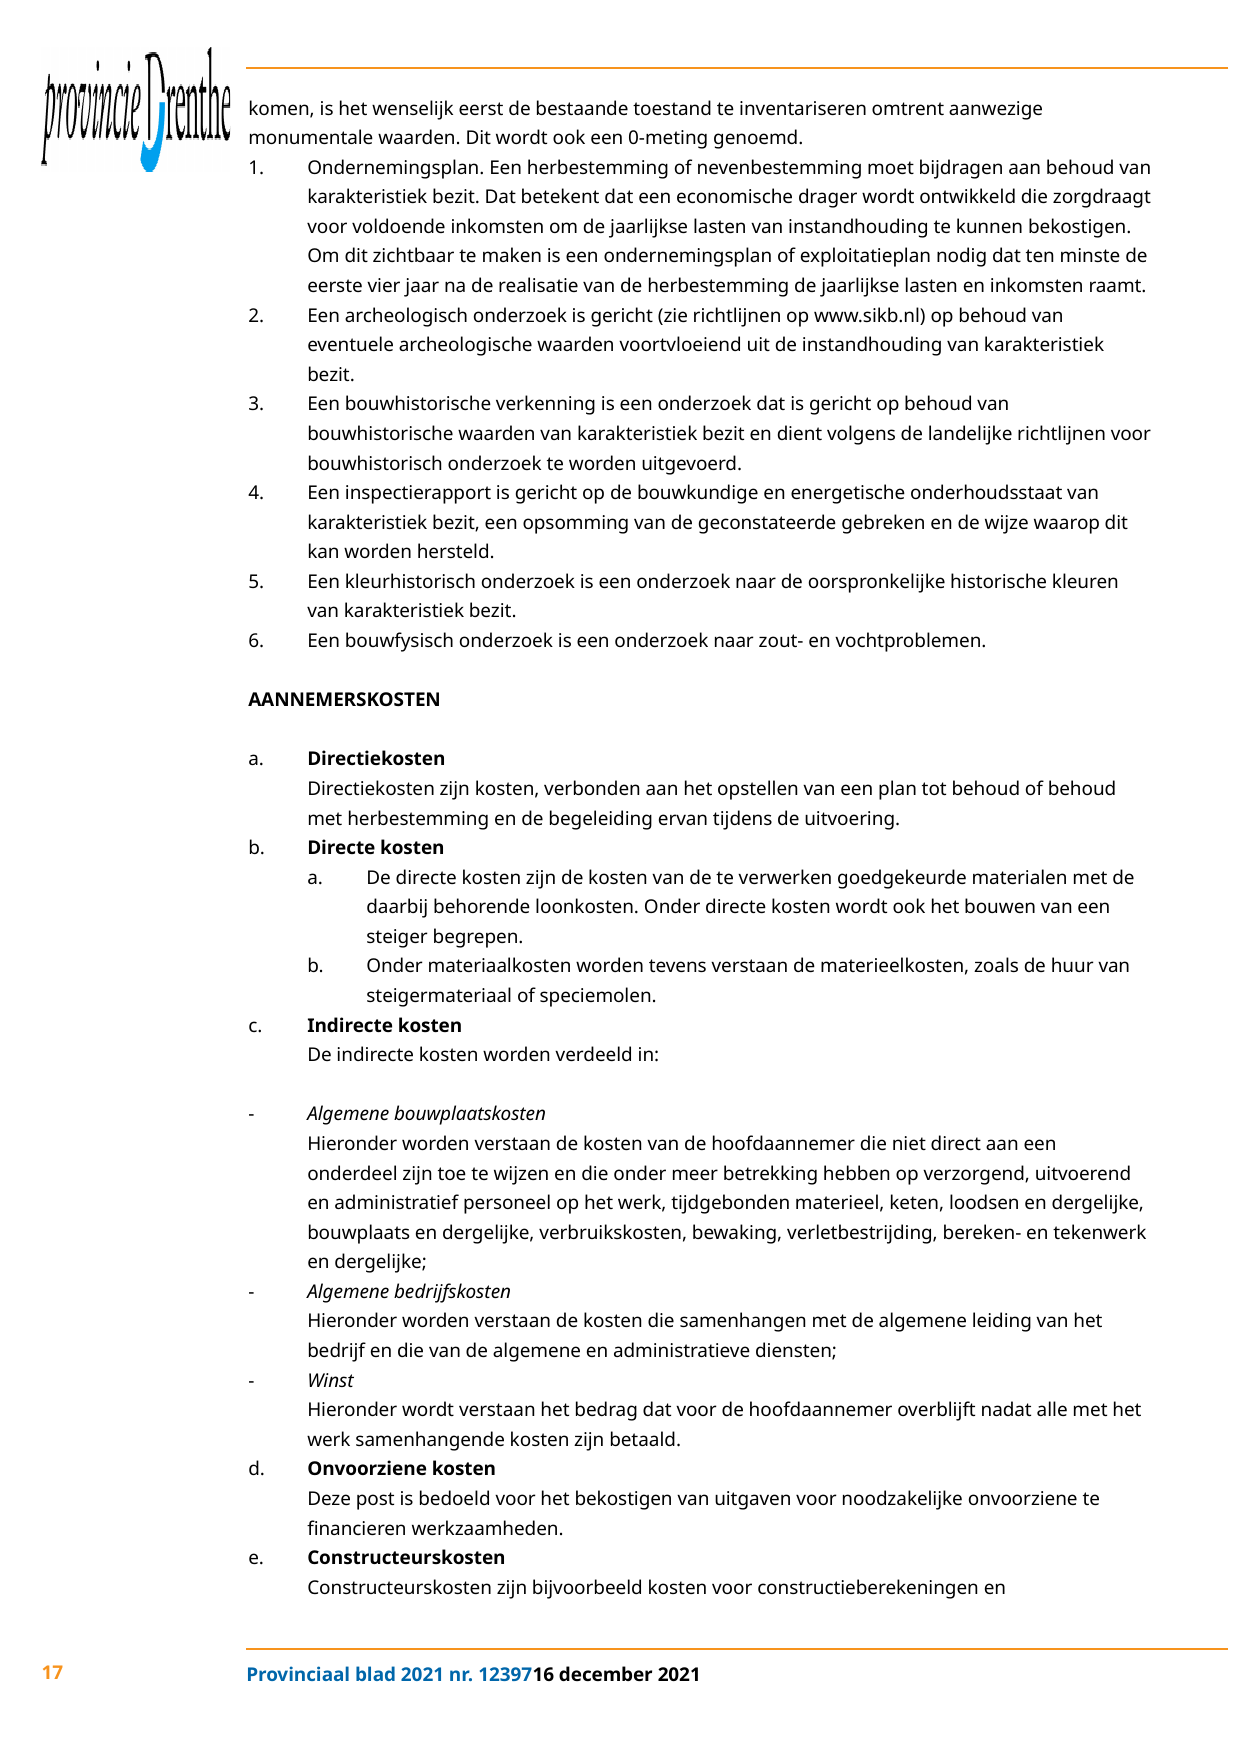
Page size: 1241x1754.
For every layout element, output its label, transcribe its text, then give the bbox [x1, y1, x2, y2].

text AANNEMERSKOSTEN [248, 686, 1152, 712]
list De directe kosten zijn de kosten van de te verwerken goedgekeurde materialen met de daarbij behorende loonkosten. Onder directe kosten wordt ook het bouwen van een steiger begrepen. [307, 864, 1152, 949]
list Ondernemingsplan. Een herbestemming of nevenbestemming moet bijdragen aan behoud van karakteristiek bezit. Dat betekent dat een economische drager wordt ontwikkeld die zorgdraagt voor voldoende inkomsten om de jaarlijkse lasten van instandhouding te kunnen bekostigen. Om dit zichtbaar te maken is een ondernemingsplan of exploitatieplan nodig dat ten minste de eerste vier jaar na de realisatie van de herbestemming de jaarlijkse lasten en inkomsten raamt. [248, 154, 1152, 298]
list Een bouwhistorische verkenning is een onderzoek dat is gericht op behoud van bouwhistorische waarden van karakteristiek bezit en dient volgens de landelijke richtlijnen voor bouwhistorisch onderzoek te worden uitgevoerd. [248, 391, 1152, 476]
list Constructeurskosten [248, 1544, 1152, 1570]
list Directiekosten zijn kosten, verbonden aan het opstellen van een plan tot behoud of behoud met herbestemming en de begeleiding ervan tijdens de uitvoering. [248, 775, 1152, 831]
list Hieronder worden verstaan de kosten die samenhangen met de algemene leiding van het bedrijf en die van de algemene en administratieve diensten; [248, 1308, 1152, 1363]
list De indirecte kosten worden verdeeld in: [248, 1041, 1152, 1067]
list Deze post is bedoeld voor het bekostigen van uitgaven voor noodzakelijke onvoorziene te financieren werkzaamheden. [248, 1485, 1152, 1541]
list Een bouwfysisch onderzoek is een onderzoek naar zout- en vochtproblemen. [248, 627, 1152, 653]
list Hieronder worden verstaan de kosten van de hoofdaannemer die niet direct aan een onderdeel zijn toe te wijzen en die onder meer betrekking hebben op verzorgend, uitvoerend en administratief personeel op het werk, tijdgebonden materieel, keten, loodsen en dergelijke, bouwplaats en dergelijke, verbruikskosten, bewaking, verletbestrijding, bereken- en tekenwerk en dergelijke; [248, 1130, 1152, 1274]
picture [41, 47, 231, 172]
list Indirecte kosten [248, 1012, 1152, 1038]
list Een kleurhistorisch onderzoek is een onderzoek naar de oorspronkelijke historische kleuren van karakteristiek bezit. [248, 568, 1152, 623]
list Directiekosten [248, 746, 1152, 771]
list Algemene bouwplaatskosten [248, 1101, 1152, 1126]
list Onder materiaalkosten worden tevens verstaan de materieelkosten, zoals de huur van steigermateriaal of speciemolen. [307, 953, 1152, 1008]
list Constructeurskosten zijn bijvoorbeeld kosten voor constructieberekeningen en [248, 1574, 1152, 1600]
text komen, is het wenselijk eerst de bestaande toestand te inventariseren omtrent aanwezige monumentale waarden. Dit wordt ook een 0-meting genoemd. [248, 95, 1152, 150]
list Een archeologisch onderzoek is gericht (zie richtlijnen op www.sikb.nl) op behoud van eventuele archeologische waarden voortvloeiend uit de instandhouding van karakteristiek bezit. [248, 302, 1152, 387]
list Onvoorziene kosten [248, 1456, 1152, 1481]
list Directe kosten [248, 834, 1152, 860]
list Algemene bedrijfskosten [248, 1278, 1152, 1304]
list Hieronder wordt verstaan het bedrag dat voor de hoofdaannemer overblijft nadat alle met het werk samenhangende kosten zijn betaald. [248, 1396, 1152, 1452]
list Winst [248, 1367, 1152, 1393]
list Een inspectierapport is gericht op de bouwkundige en energetische onderhoudsstaat van karakteristiek bezit, een opsomming van de geconstateerde gebreken en de wijze waarop dit kan worden hersteld. [248, 479, 1152, 564]
